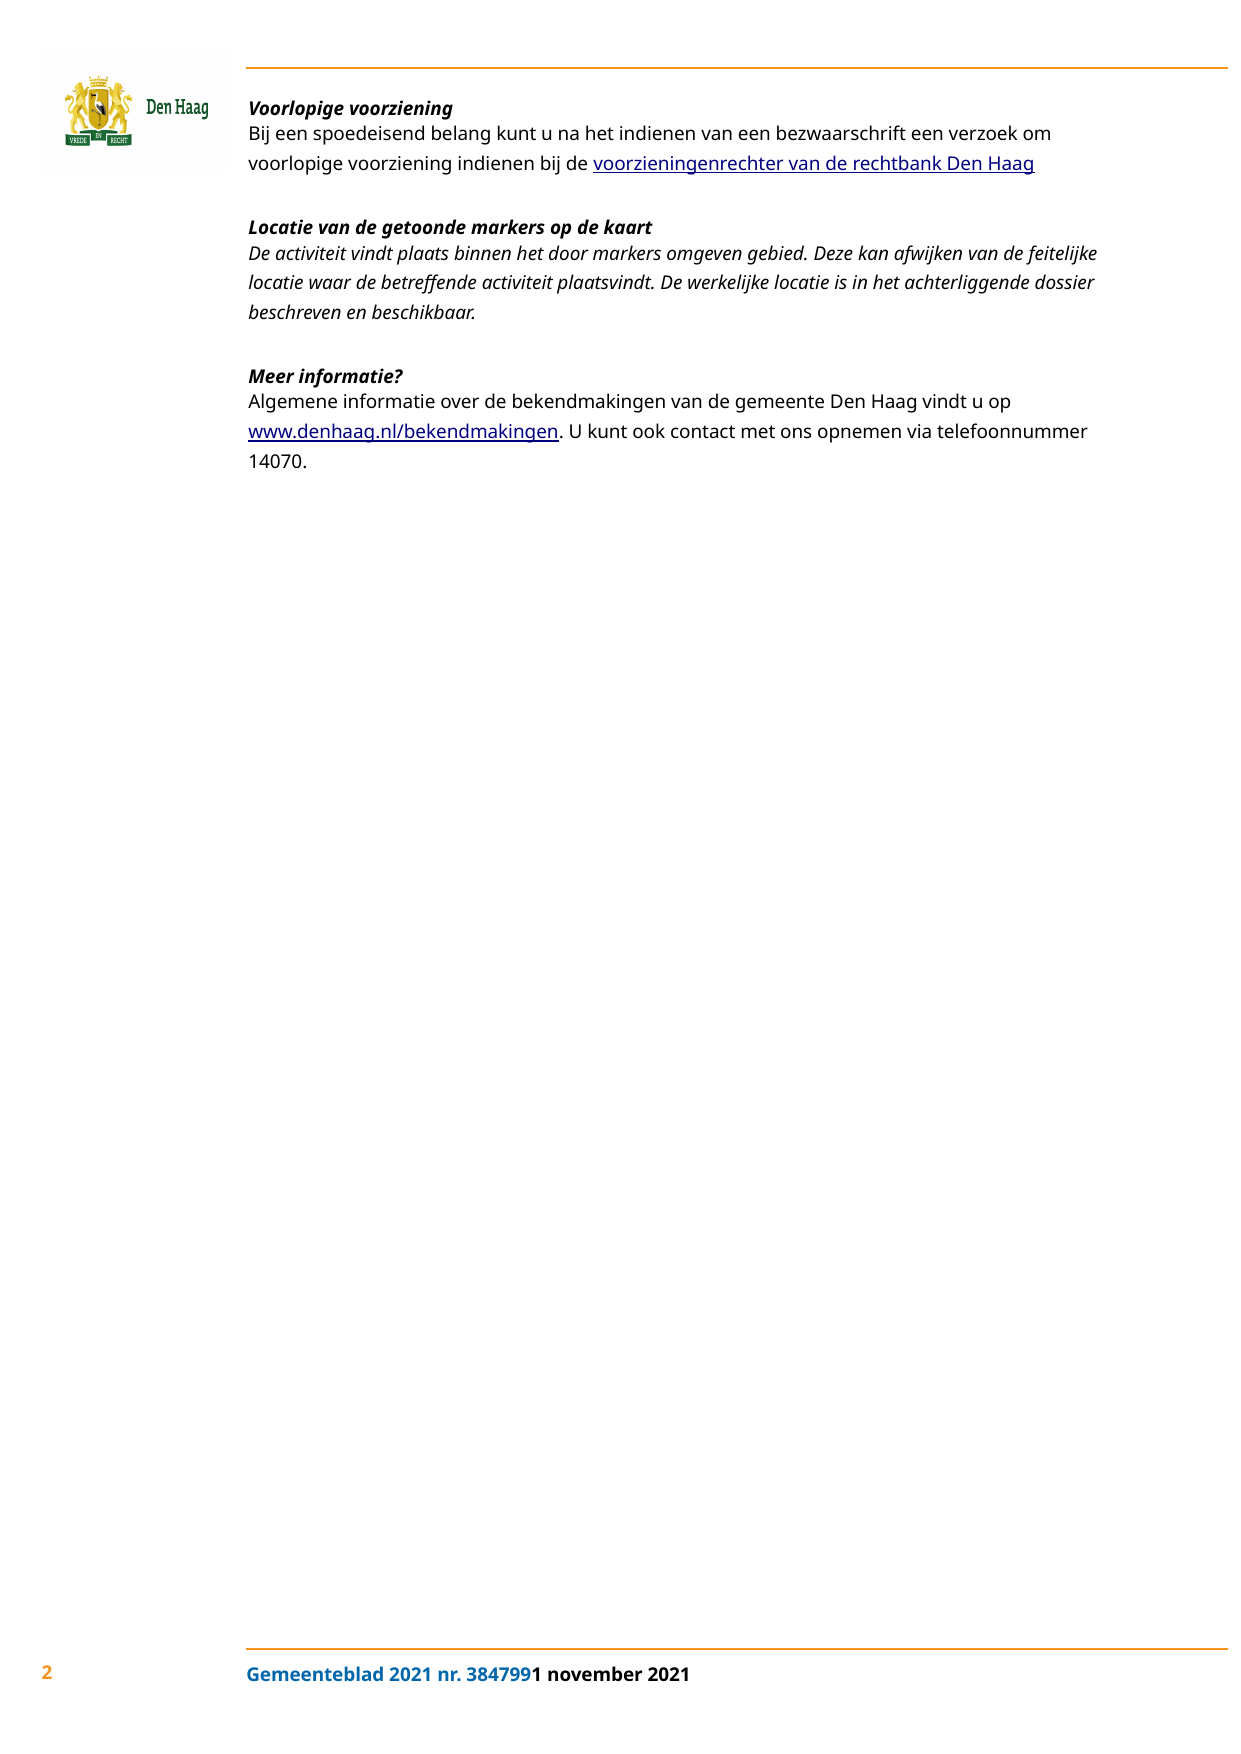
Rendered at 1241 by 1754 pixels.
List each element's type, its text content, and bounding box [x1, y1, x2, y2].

text Locatie van de getoonde markers op de kaart [248, 214, 1152, 240]
text Bij een spoedeisend belang kunt u na het indienen van een bezwaarschrift een verzoek om voorlopige voorziening indienen bij de voorzieningenrechter van de rechtbank Den Haag [248, 121, 1152, 176]
text Meer informatie? [248, 363, 1152, 389]
text Algemene informatie over de bekendmakingen van de gemeente Den Haag vindt u op www.denhaag.nl/bekendmakingen. U kunt ook contact met ons opnemen via telefoonnummer 14070. [248, 389, 1152, 473]
text Voorlopige voorziening [248, 95, 1152, 121]
picture [41, 47, 231, 172]
text De activiteit vindt plaats binnen het door markers omgeven gebied. Deze kan afwijken van de feitelijke locatie waar de betreffende activiteit plaatsvindt. De werkelijke locatie is in het achterliggende dossier beschreven en beschikbaar. [248, 240, 1152, 325]
